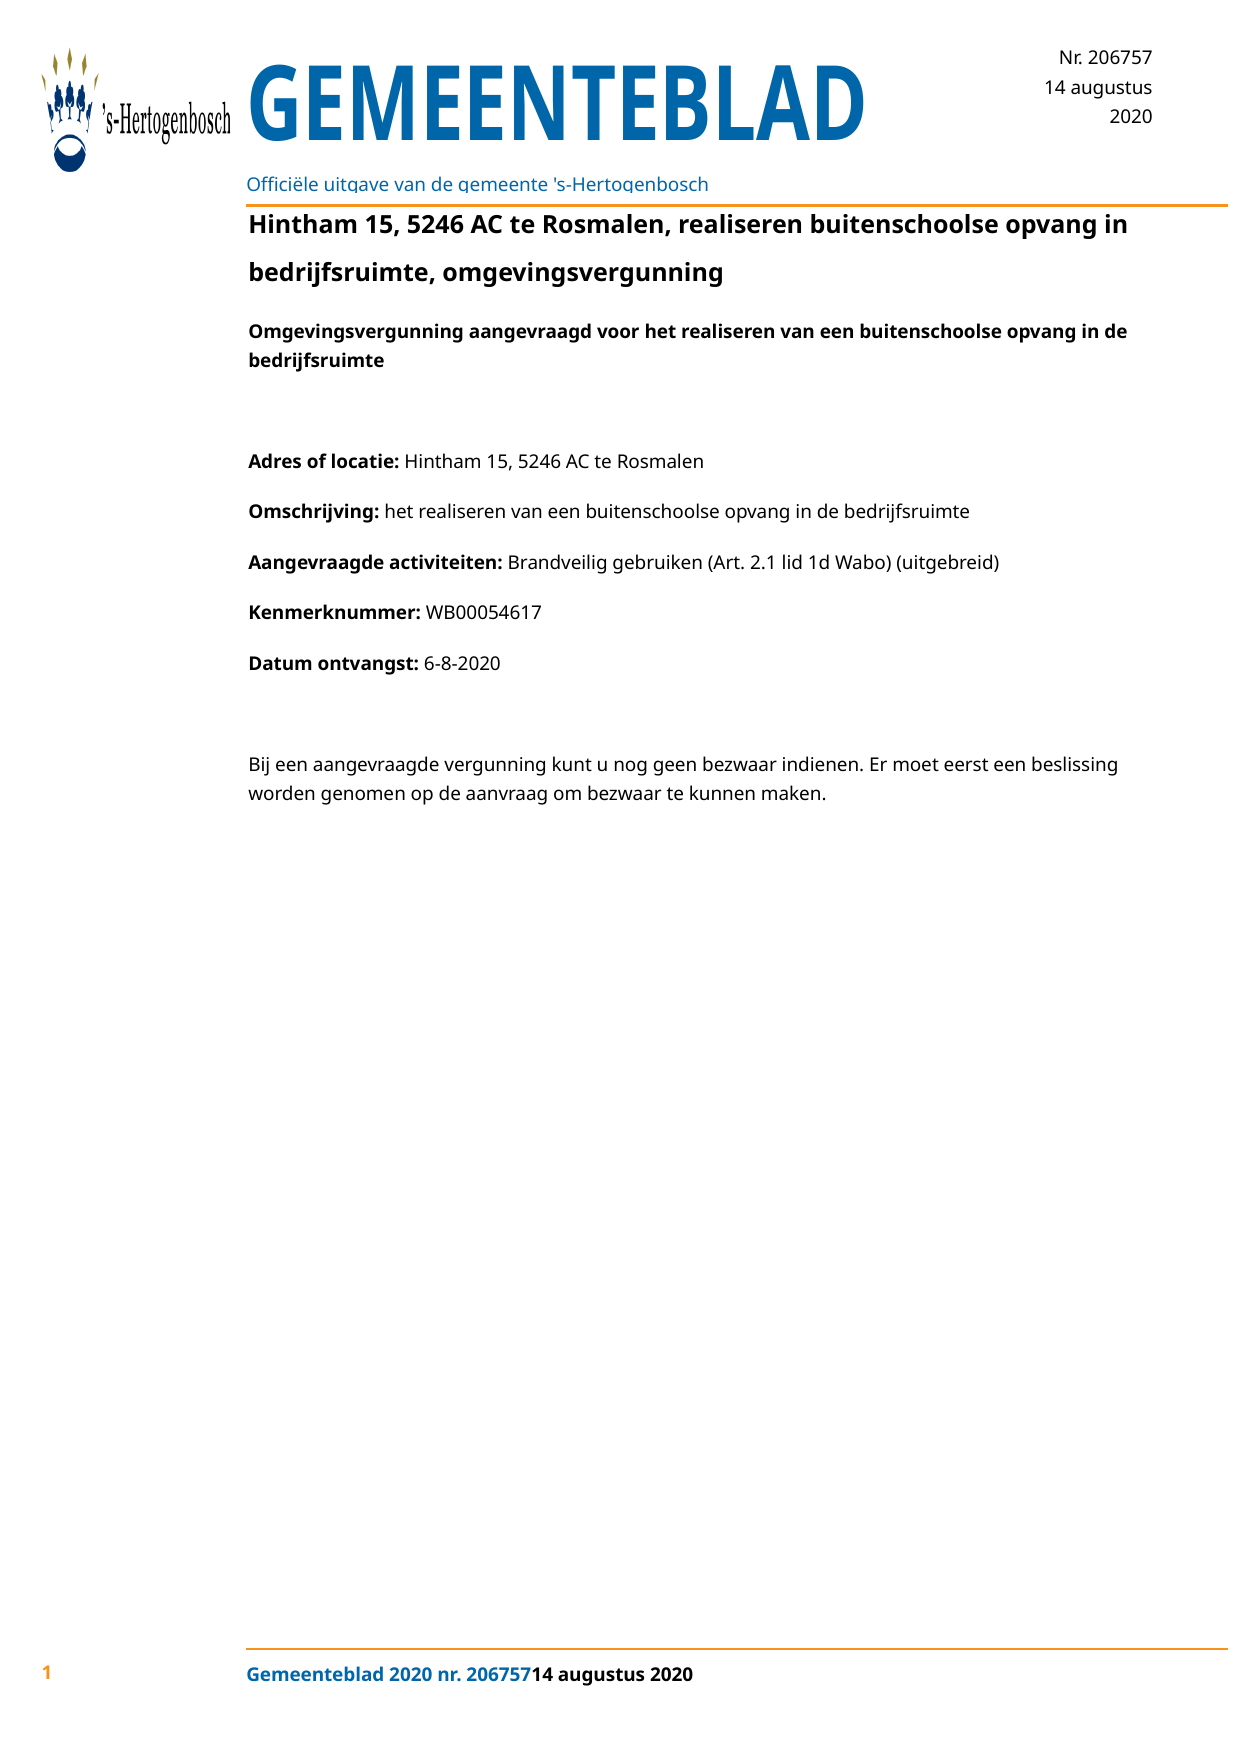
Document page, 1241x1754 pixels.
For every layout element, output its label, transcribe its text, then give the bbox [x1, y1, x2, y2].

text Bij een aangevraagde vergunning kunt u nog geen bezwaar indienen. Er moet eerst een beslissing worden genomen op de aanvraag om bezwaar te kunnen maken. [248, 751, 1152, 806]
text Kenmerknummer: WB00054617 [248, 599, 1152, 625]
picture [41, 47, 231, 172]
text Aangevraagde activiteiten: Brandveilig gebruiken (Art. 2.1 lid 1d Wabo) (uitgebreid) [248, 549, 1152, 575]
text Omgevingsvergunning aangevraagd voor het realiseren van een buitenschoolse opvang in de bedrijfsruimte [248, 318, 1152, 373]
text Datum ontvangst: 6-8-2020 [248, 650, 1152, 676]
text Hintham 15, 5246 AC te Rosmalen, realiseren buitenschoolse opvang in bedrijfsruimte, omgevingsvergunning [248, 207, 1152, 288]
text Omschrijving: het realiseren van een buitenschoolse opvang in de bedrijfsruimte [248, 499, 1152, 524]
text Adres of locatie: Hintham 15, 5246 AC te Rosmalen [248, 448, 1152, 474]
